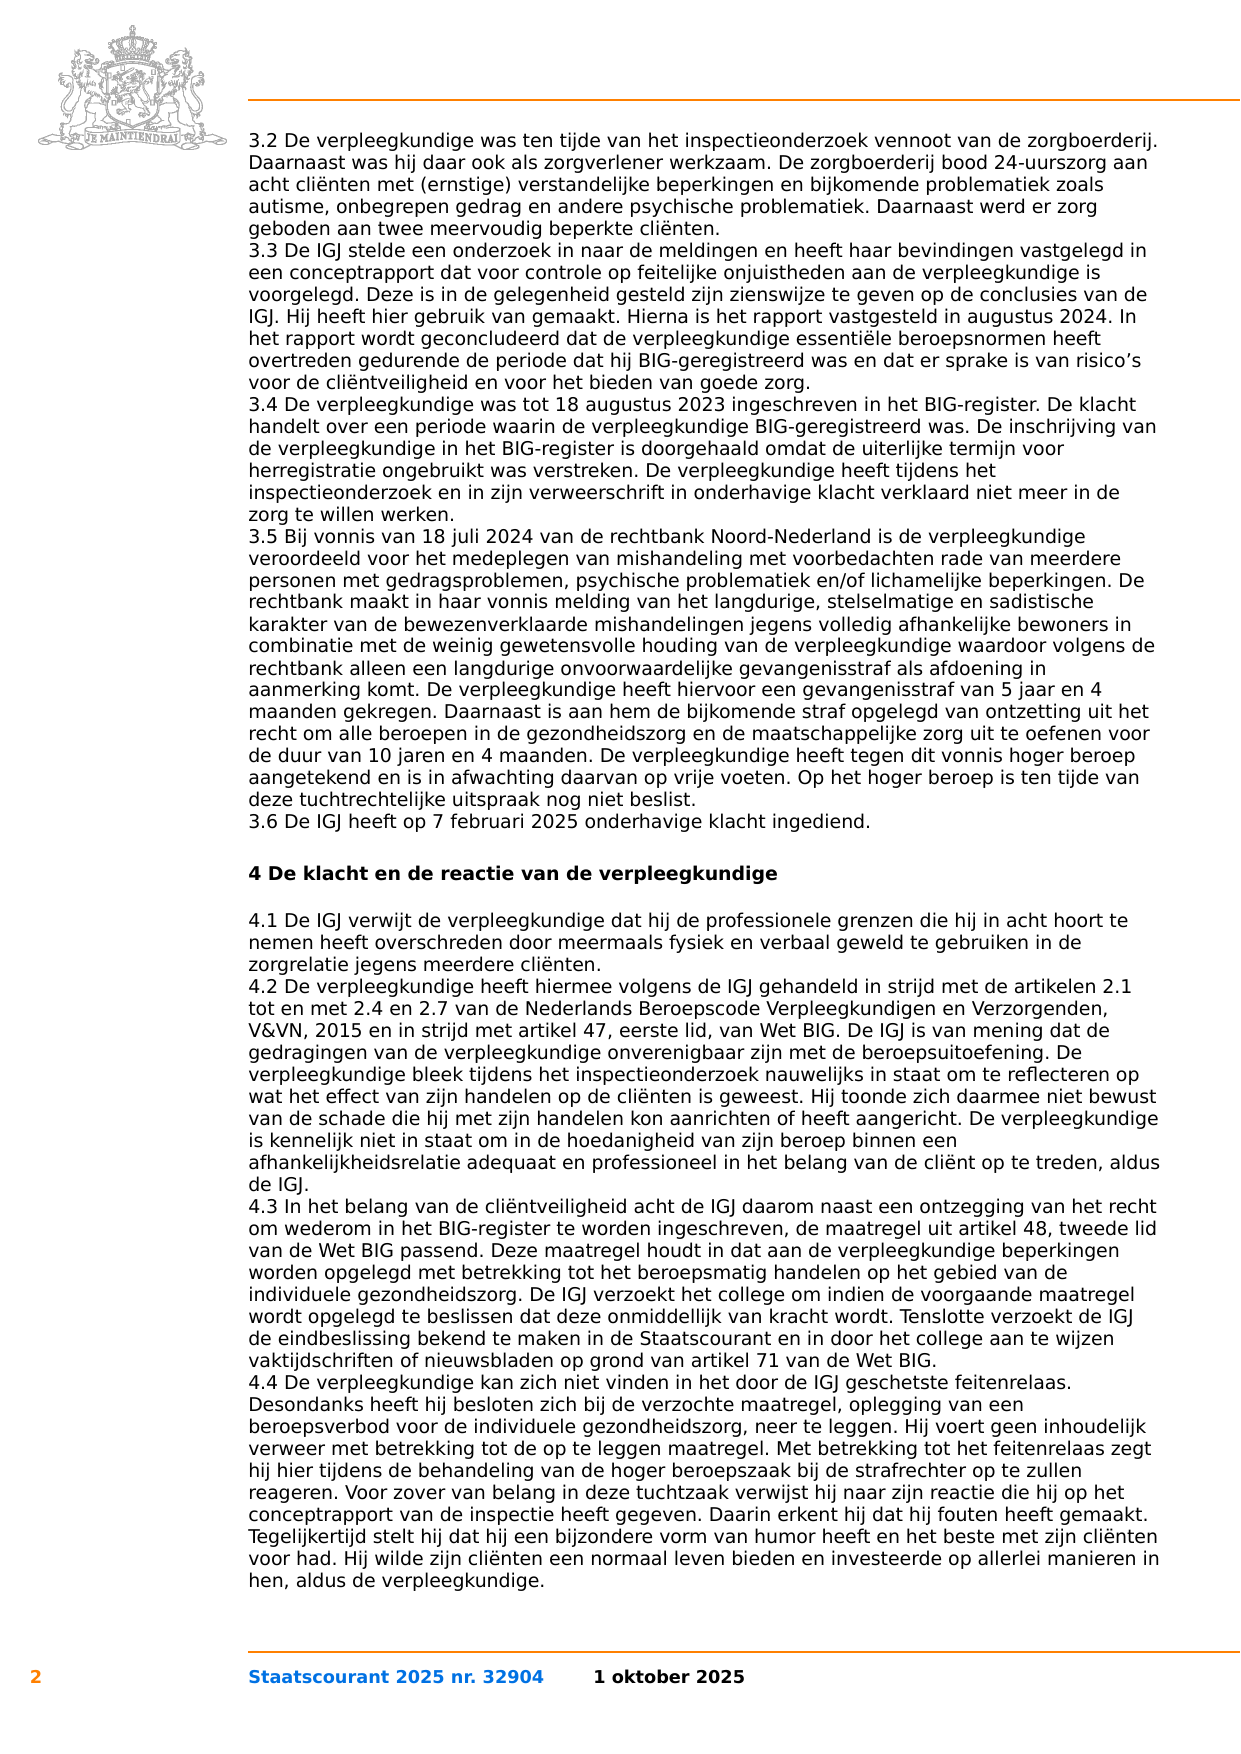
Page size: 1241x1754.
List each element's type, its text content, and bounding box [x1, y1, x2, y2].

text 4.1 De IGJ verwijt de verpleegkundige dat hij de professionele grenzen die hij in acht hoort te nemen heeft overschreden door meermaals fysiek en verbaal geweld te gebruiken in de zorgrelatie jegens meerdere cliënten. [248, 910, 1163, 976]
text 3.5 Bij vonnis van 18 juli 2024 van de rechtbank Noord-Nederland is de verpleegkundige veroordeeld voor het medeplegen van mishandeling met voorbedachten rade van meerdere personen met gedragsproblemen, psychische problematiek en/of lichamelijke beperkingen. De rechtbank maakt in haar vonnis melding van het langdurige, stelselmatige en sadistische karakter van de bewezenverklaarde mishandelingen jegens volledig afhankelijke bewoners in combinatie met de weinig gewetensvolle houding van de verpleegkundige waardoor volgens de rechtbank alleen een langdurige onvoorwaardelijke gevangenisstraf als afdoening in aanmerking komt. De verpleegkundige heeft hiervoor een gevangenisstraf van 5 jaar en 4 maanden gekregen. Daarnaast is aan hem de bijkomende straf opgelegd van ontzetting uit het recht om alle beroepen in de gezondheidszorg en de maatschappelijke zorg uit te oefenen voor de duur van 10 jaren en 4 maanden. De verpleegkundige heeft tegen dit vonnis hoger beroep aangetekend en is in afwachting daarvan op vrije voeten. Op het hoger beroep is ten tijde van deze tuchtrechtelijke uitspraak nog niet beslist. [248, 526, 1163, 811]
text 4.4 De verpleegkundige kan zich niet vinden in het door de IGJ geschetste feitenrelaas. Desondanks heeft hij besloten zich bij de verzochte maatregel, oplegging van een beroepsverbod voor de individuele gezondheidszorg, neer te leggen. Hij voert geen inhoudelijk verweer met betrekking tot de op te leggen maatregel. Met betrekking tot het feitenrelaas zegt hij hier tijdens de behandeling van de hoger beroepszaak bij de strafrechter op te zullen reageren. Voor zover van belang in deze tuchtzaak verwijst hij naar zijn reactie die hij op het conceptrapport van de inspectie heeft gegeven. Daarin erkent hij dat hij fouten heeft gemaakt. Tegelijkertijd stelt hij dat hij een bijzondere vorm van humor heeft en het beste met zijn cliënten voor had. Hij wilde zijn cliënten een normaal leven bieden en investeerde op allerlei manieren in hen, aldus de verpleegkundige. [248, 1372, 1163, 1592]
text 3.6 De IGJ heeft op 7 februari 2025 onderhavige klacht ingediend. [248, 811, 1163, 833]
text 3.2 De verpleegkundige was ten tijde van het inspectieonderzoek vennoot van de zorgboerderij. Daarnaast was hij daar ook als zorgverlener werkzaam. De zorgboerderij bood 24-uurszorg aan acht cliënten met (ernstige) verstandelijke beperkingen en bijkomende problematiek zoals autisme, onbegrepen gedrag en andere psychische problematiek. Daarnaast werd er zorg geboden aan twee meervoudig beperkte cliënten. [248, 130, 1163, 240]
text 3.3 De IGJ stelde een onderzoek in naar de meldingen en heeft haar bevindingen vastgelegd in een conceptrapport dat voor controle op feitelijke onjuistheden aan de verpleegkundige is voorgelegd. Deze is in de gelegenheid gesteld zijn zienswijze te geven op de conclusies van de IGJ. Hij heeft hier gebruik van gemaakt. Hierna is het rapport vastgesteld in augustus 2024. In het rapport wordt geconcludeerd dat de verpleegkundige essentiële beroepsnormen heeft overtreden gedurende de periode dat hij BIG-geregistreerd was en dat er sprake is van risico’s voor de cliëntveiligheid en voor het bieden van goede zorg. [248, 240, 1163, 394]
text 3.4 De verpleegkundige was tot 18 augustus 2023 ingeschreven in het BIG-register. De klacht handelt over een periode waarin de verpleegkundige BIG-geregistreerd was. De inschrijving van de verpleegkundige in het BIG-register is doorgehaald omdat de uiterlijke termijn voor herregistratie ongebruikt was verstreken. De verpleegkundige heeft tijdens het inspectieonderzoek en in zijn verweerschrift in onderhavige klacht verklaard niet meer in de zorg te willen werken. [248, 394, 1163, 526]
text 4.2 De verpleegkundige heeft hiermee volgens de IGJ gehandeld in strijd met de artikelen 2.1 tot en met 2.4 en 2.7 van de Nederlands Beroepscode Verpleegkundigen en Verzorgenden, V&VN, 2015 en in strijd met artikel 47, eerste lid, van Wet BIG. De IGJ is van mening dat de gedragingen van de verpleegkundige onverenigbaar zijn met de beroepsuitoefening. De verpleegkundige bleek tijdens het inspectieonderzoek nauwelijks in staat om te reflecteren op wat het effect van zijn handelen op de cliënten is geweest. Hij toonde zich daarmee niet bewust van de schade die hij met zijn handelen kon aanrichten of heeft aangericht. De verpleegkundige is kennelijk niet in staat om in de hoedanigheid van zijn beroep binnen een afhankelijkheidsrelatie adequaat en professioneel in het belang van de cliënt op te treden, aldus de IGJ. [248, 976, 1163, 1196]
subtitle 4 De klacht en de reactie van de verpleegkundige [248, 863, 1163, 885]
text 4.3 In het belang van de cliëntveiligheid acht de IGJ daarom naast een ontzegging van het recht om wederom in het BIG-register te worden ingeschreven, de maatregel uit artikel 48, tweede lid van de Wet BIG passend. Deze maatregel houdt in dat aan de verpleegkundige beperkingen worden opgelegd met betrekking tot het beroepsmatig handelen op het gebied van de individuele gezondheidszorg. De IGJ verzoekt het college om indien de voorgaande maatregel wordt opgelegd te beslissen dat deze onmiddellijk van kracht wordt. Tenslotte verzoekt de IGJ de eindbeslissing bekend te maken in de Staatscourant en in door het college aan te wijzen vaktijdschriften of nieuwsbladen op grond van artikel 71 van de Wet BIG. [248, 1196, 1163, 1372]
picture [38, 25, 227, 150]
